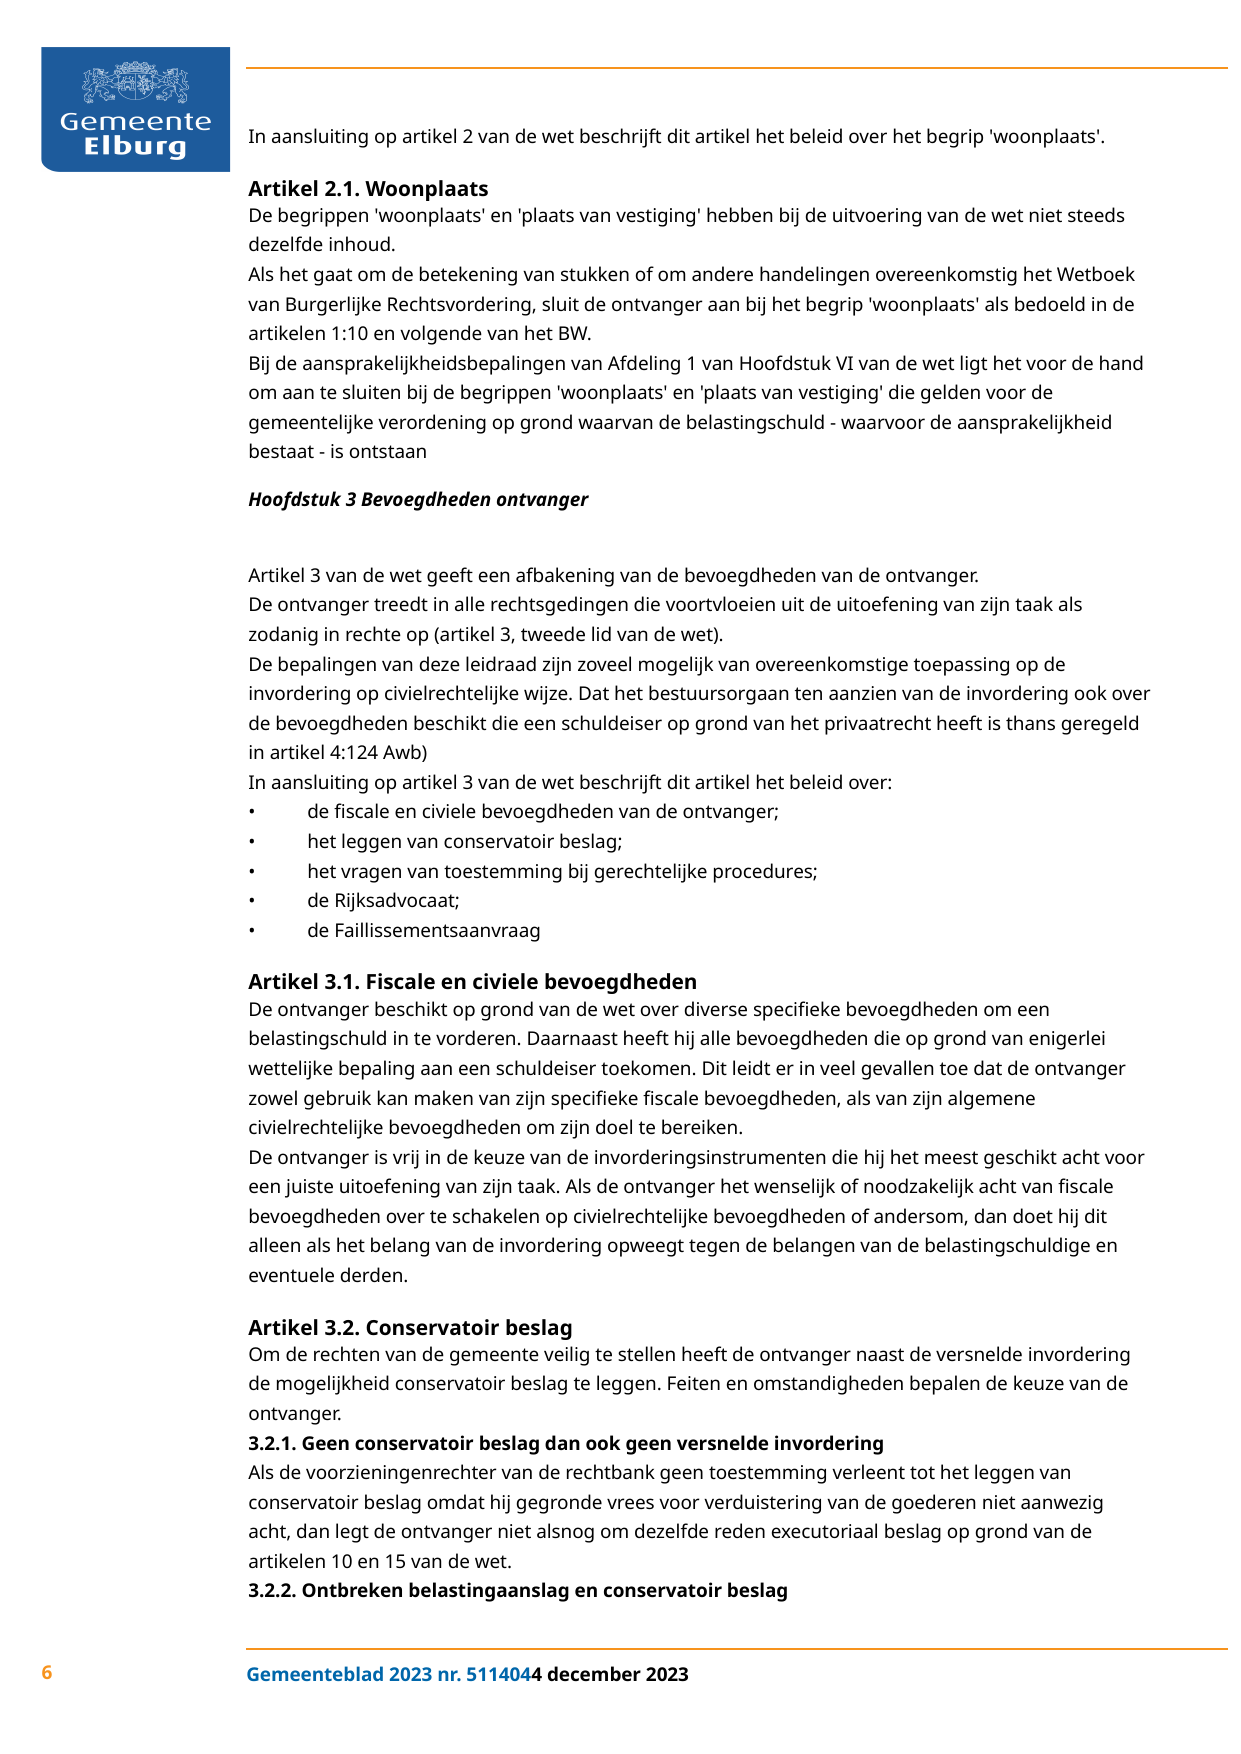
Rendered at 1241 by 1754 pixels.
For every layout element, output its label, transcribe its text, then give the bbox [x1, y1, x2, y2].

text De ontvanger is vrij in de keuze van de invorderingsinstrumenten die hij het meest geschikt acht voor een juiste uitoefening van zijn taak. Als de ontvanger het wenselijk of noodzakelijk acht van fiscale bevoegdheden over te schakelen op civielrechtelijke bevoegdheden of andersom, dan doet hij dit alleen als het belang van de invordering opweegt tegen de belangen van de belastingschuldige en eventuele derden. [248, 1144, 1152, 1288]
text Als de voorzieningenrechter van de rechtbank geen toestemming verleent tot het leggen van conservatoir beslag omdat hij gegronde vrees voor verduistering van de goederen niet aanwezig acht, dan legt de ontvanger niet alsnog om dezelfde reden executoriaal beslag op grond van de artikelen 10 en 15 van de wet. [248, 1459, 1152, 1574]
text De ontvanger beschikt op grond van de wet over diverse specifieke bevoegdheden om een belastingschuld in te vorderen. Daarnaast heeft hij alle bevoegdheden die op grond van enigerlei wettelijke bepaling aan een schuldeiser toekomen. Dit leidt er in veel gevallen toe dat de ontvanger zowel gebruik kan maken van zijn specifieke fiscale bevoegdheden, als van zijn algemene civielrechtelijke bevoegdheden om zijn doel te bereiken. [248, 996, 1152, 1140]
text Om de rechten van de gemeente veilig te stellen heeft de ontvanger naast de versnelde invordering de mogelijkheid conservatoir beslag te leggen. Feiten en omstandigheden bepalen de keuze van de ontvanger. [248, 1341, 1152, 1426]
text 3.2.2. Ontbreken belastingaanslag en conservatoir beslag [248, 1578, 1152, 1603]
text De ontvanger treedt in alle rechtsgedingen die voortvloeien uit de uitoefening van zijn taak als zodanig in rechte op (artikel 3, tweede lid van de wet). [248, 592, 1152, 647]
text De begrippen 'woonplaats' en 'plaats van vestiging' hebben bij de uitvoering van de wet niet steeds dezelfde inhoud. [248, 202, 1152, 257]
picture [41, 47, 231, 172]
list de Rijksadvocaat; [248, 887, 1152, 913]
text In aansluiting op artikel 2 van de wet beschrijft dit artikel het beleid over het begrip 'woonplaats'. [248, 123, 1152, 149]
text Hoofdstuk 3 Bevoegdheden ontvanger [248, 484, 1152, 513]
text Bij de aansprakelijkheidsbepalingen van Afdeling 1 van Hoofdstuk VI van de wet ligt het voor de hand om aan te sluiten bij de begrippen 'woonplaats' en 'plaats van vestiging' die gelden voor de gemeentelijke verordening op grond waarvan de belastingschuld - waarvoor de aansprakelijkheid bestaat - is ontstaan [248, 350, 1152, 464]
list de fiscale en civiele bevoegdheden van de ontvanger; [248, 799, 1152, 824]
text In aansluiting op artikel 3 van de wet beschrijft dit artikel het beleid over: [248, 769, 1152, 795]
text Artikel 3 van de wet geeft een afbakening van de bevoegdheden van de ontvanger. [248, 562, 1152, 588]
text 3.2.1. Geen conservatoir beslag dan ook geen versnelde invordering [248, 1430, 1152, 1456]
list het vragen van toestemming bij gerechtelijke procedures; [248, 858, 1152, 884]
text Als het gaat om de betekening van stukken of om andere handelingen overeenkomstig het Wetboek van Burgerlijke Rechtsvordering, sluit de ontvanger aan bij het begrip 'woonplaats' als bedoeld in de artikelen 1:10 en volgende van het BW. [248, 261, 1152, 346]
list het leggen van conservatoir beslag; [248, 828, 1152, 854]
text Artikel 2.1. Woonplaats [248, 174, 1152, 202]
text De bepalingen van deze leidraad zijn zoveel mogelijk van overeenkomstige toepassing op de invordering op civielrechtelijke wijze. Dat het bestuursorgaan ten aanzien van de invordering ook over de bevoegdheden beschikt die een schuldeiser op grond van het privaatrecht heeft is thans geregeld in artikel 4:124 Awb) [248, 651, 1152, 765]
text Artikel 3.2. Conservatoir beslag [248, 1313, 1152, 1341]
list de Faillissementsaanvraag [248, 917, 1152, 943]
text Artikel 3.1. Fiscale en civiele bevoegdheden [248, 967, 1152, 996]
